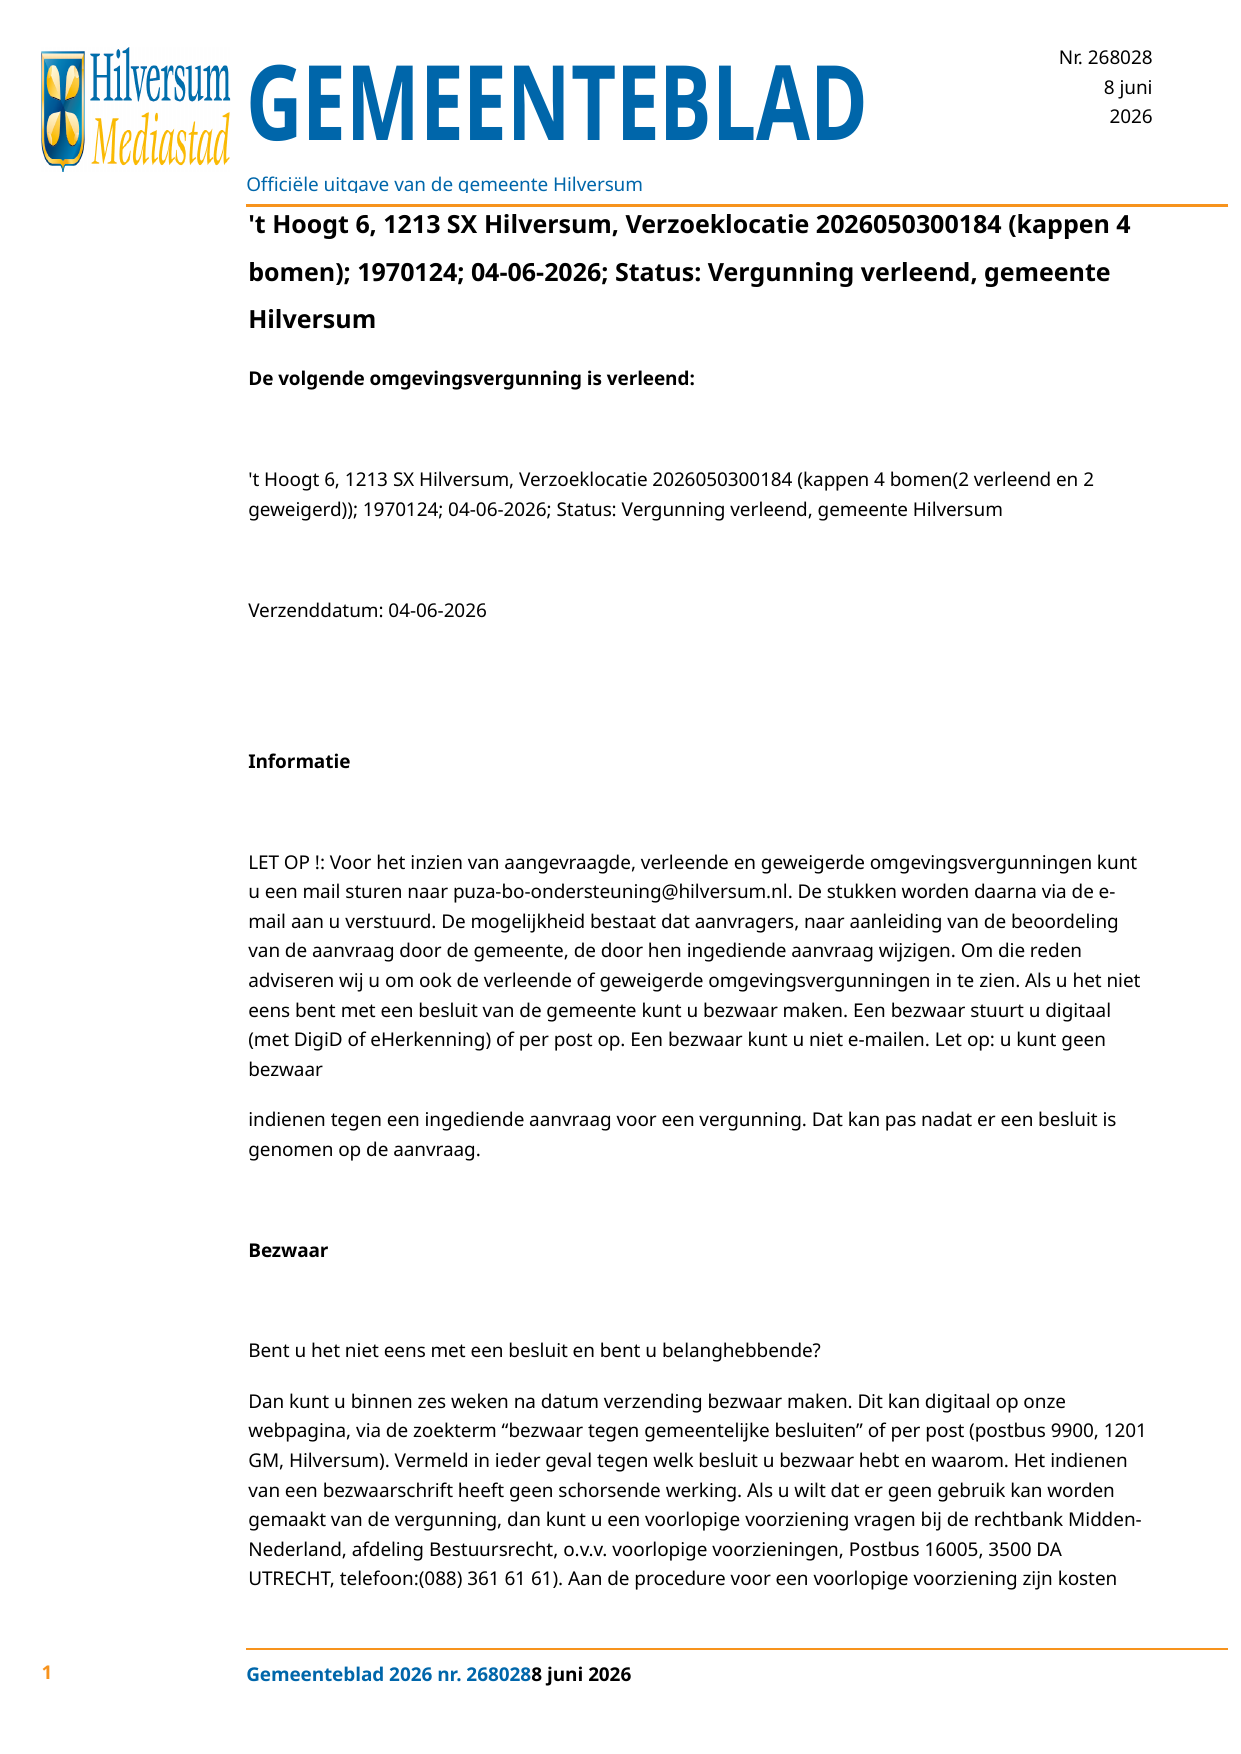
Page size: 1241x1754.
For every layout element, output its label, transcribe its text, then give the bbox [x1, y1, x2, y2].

text Bent u het niet eens met een besluit en bent u belanghebbende? [248, 1338, 1152, 1363]
text Verzenddatum: 04-06-2026 [248, 597, 1152, 622]
text indienen tegen een ingediende aanvraag voor een vergunning. Dat kan pas nadat er een besluit is genomen op de aanvraag. [248, 1106, 1152, 1162]
text Informatie [248, 748, 1152, 774]
text 't Hoogt 6, 1213 SX Hilversum, Verzoeklocatie 2026050300184 (kappen 4 bomen(2 verleend en 2 geweigerd)); 1970124; 04-06-2026; Status: Vergunning verleend, gemeente Hilversum [248, 466, 1152, 522]
text Dan kunt u binnen zes weken na datum verzending bezwaar maken. Dit kan digitaal op onze webpagina, via de zoekterm “bezwaar tegen gemeentelijke besluiten” of per post (postbus 9900, 1201 GM, Hilversum). Vermeld in ieder geval tegen welk besluit u bezwaar hebt en waarom. Het indienen van een bezwaarschrift heeft geen schorsende werking. Als u wilt dat er geen gebruik kan worden gemaakt van de vergunning, dan kunt u een voorlopige voorziening vragen bij de rechtbank Midden-Nederland, afdeling Bestuursrecht, o.v.v. voorlopige voorzieningen, Postbus 16005, 3500 DA UTRECHT, telefoon:(088) 361 61 61). Aan de procedure voor een voorlopige voorziening zijn kosten [248, 1388, 1152, 1591]
text Bezwaar [248, 1237, 1152, 1262]
text 't Hoogt 6, 1213 SX Hilversum, Verzoeklocatie 2026050300184 (kappen 4 bomen); 1970124; 04-06-2026; Status: Vergunning verleend, gemeente Hilversum [248, 207, 1152, 336]
picture [41, 47, 231, 172]
text LET OP !: Voor het inzien van aangevraagde, verleende en geweigerde omgevingsvergunningen kunt u een mail sturen naar puza-bo-ondersteuning@hilversum.nl. De stukken worden daarna via de e-mail aan u verstuurd. De mogelijkheid bestaat dat aanvragers, naar aanleiding van de beoordeling van de aanvraag door de gemeente, de door hen ingediende aanvraag wijzigen. Om die reden adviseren wij u om ook de verleende of geweigerde omgevingsvergunningen in te zien. Als u het niet eens bent met een besluit van de gemeente kunt u bezwaar maken. Een bezwaar stuurt u digitaal (met DigiD of eHerkenning) of per post op. Een bezwaar kunt u niet e-mailen. Let op: u kunt geen bezwaar [248, 849, 1152, 1082]
text De volgende omgevingsvergunning is verleend: [248, 366, 1152, 391]
